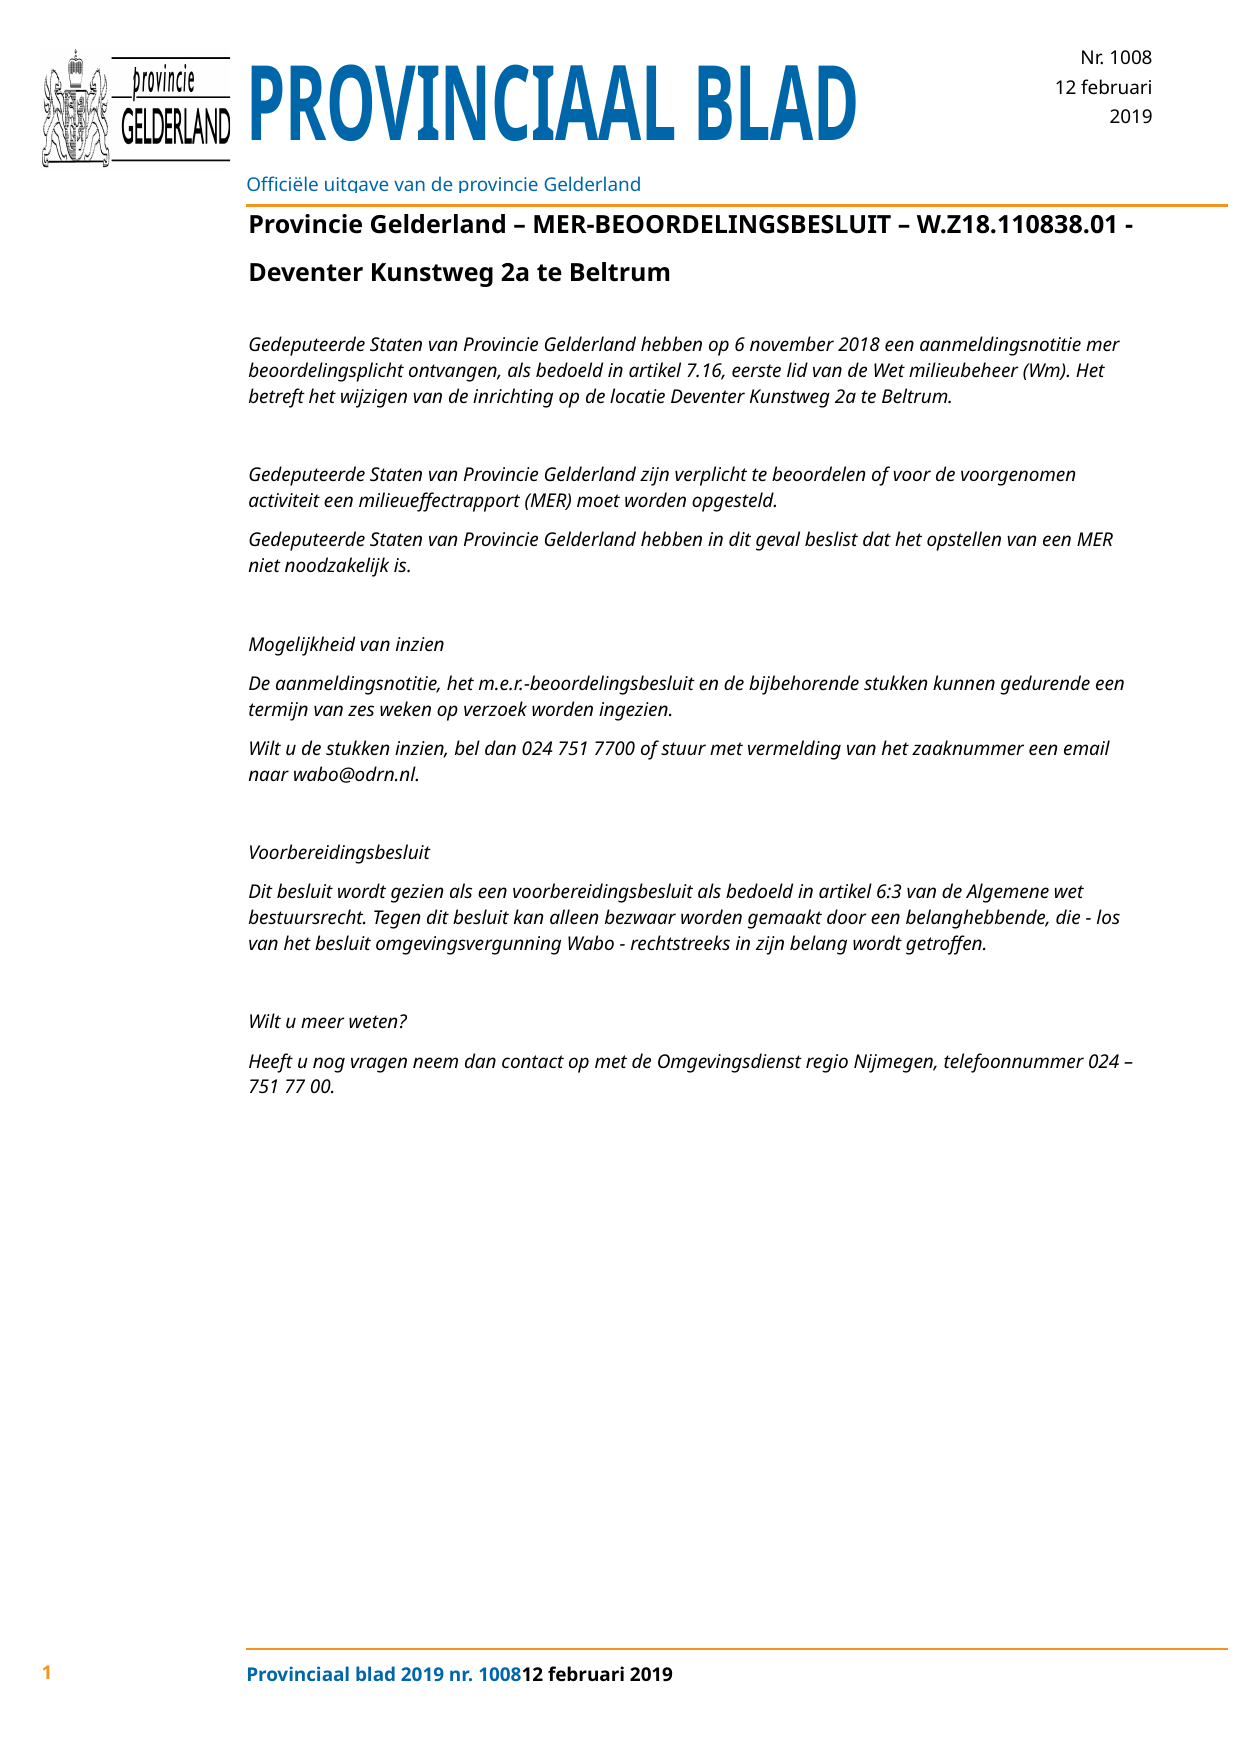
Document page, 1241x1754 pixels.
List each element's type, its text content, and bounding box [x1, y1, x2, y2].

text Heeft u nog vragen neem dan contact op met de Omgevingsdienst regio Nijmegen, telefoonnummer 024 – 751 77 00. [248, 1048, 1152, 1099]
text Gedeputeerde Staten van Provincie Gelderland zijn verplicht te beoordelen of voor de voorgenomen activiteit een milieueffectrapport (MER) moet worden opgesteld. [248, 461, 1152, 513]
text Wilt u de stukken inzien, bel dan 024 751 7700 of stuur met vermelding van het zaaknummer een email naar wabo@odrn.nl. [248, 735, 1152, 786]
text De aanmeldingsnotitie, het m.e.r.-beoordelingsbesluit en de bijbehorende stukken kunnen gedurende een termijn van zes weken op verzoek worden ingezien. [248, 670, 1152, 721]
text Gedeputeerde Staten van Provincie Gelderland hebben in dit geval beslist dat het opstellen van een MER niet noodzakelijk is. [248, 526, 1152, 578]
picture [41, 47, 231, 172]
text Provincie Gelderland – MER-BEOORDELINGSBESLUIT – W.Z18.110838.01 - Deventer Kunstweg 2a te Beltrum [248, 207, 1152, 288]
text Gedeputeerde Staten van Provincie Gelderland hebben op 6 november 2018 een aanmeldingsnotitie mer beoordelingsplicht ontvangen, als bedoeld in artikel 7.16, eerste lid van de Wet milieubeheer (Wm). Het betreft het wijzigen van de inrichting op de locatie Deventer Kunstweg 2a te Beltrum. [248, 331, 1152, 409]
text Mogelijkheid van inzien [248, 631, 1152, 656]
text Dit besluit wordt gezien als een voorbereidingsbesluit als bedoeld in artikel 6:3 van de Algemene wet bestuursrecht. Tegen dit besluit kan alleen bezwaar worden gemaakt door een belanghebbende, die - los van het besluit omgevingsvergunning Wabo - rechtstreeks in zijn belang wordt getroffen. [248, 878, 1152, 956]
text Wilt u meer weten? [248, 1008, 1152, 1034]
text Voorbereidingsbesluit [248, 839, 1152, 865]
